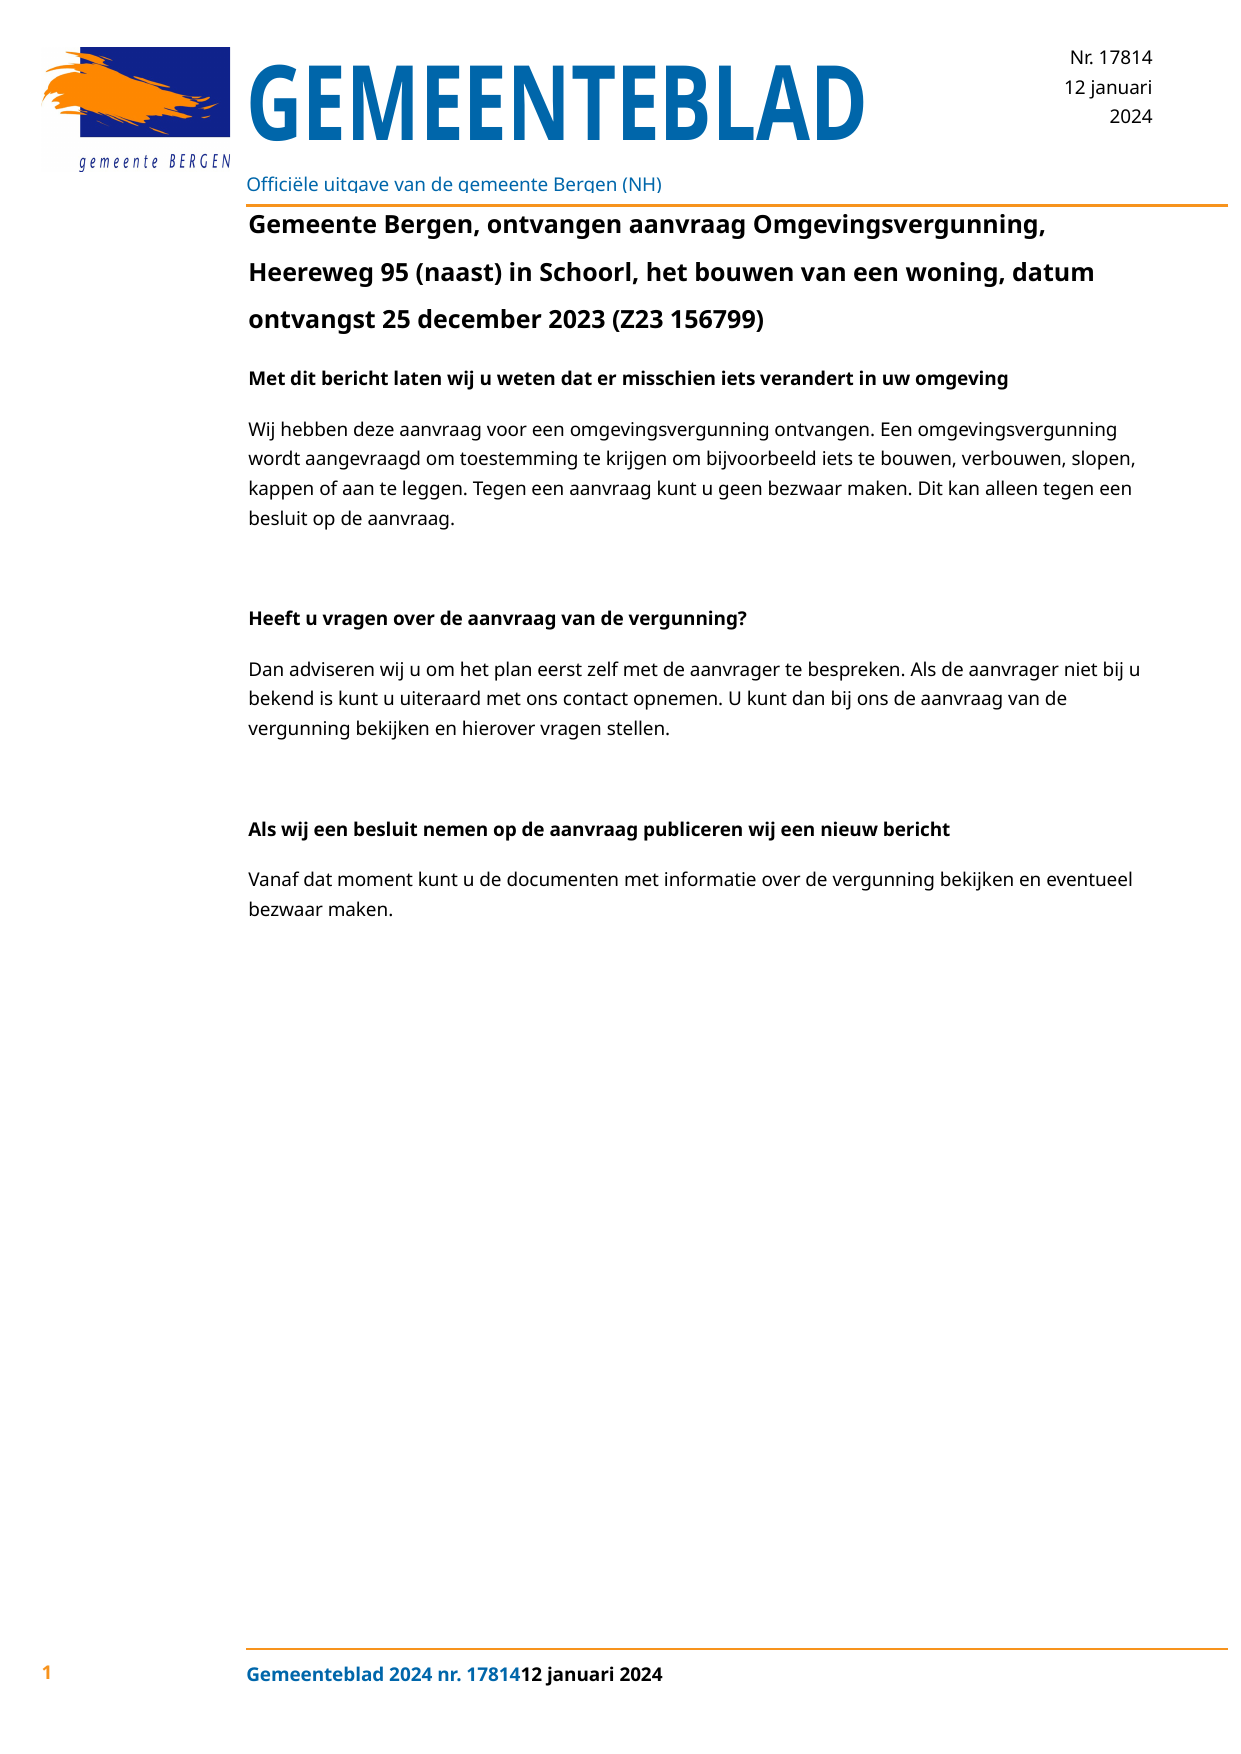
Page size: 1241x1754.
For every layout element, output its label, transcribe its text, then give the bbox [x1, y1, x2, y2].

text Vanaf dat moment kunt u de documenten met informatie over de vergunning bekijken en eventueel bezwaar maken. [248, 866, 1152, 922]
text Met dit bericht laten wij u weten dat er misschien iets verandert in uw omgeving [248, 366, 1152, 391]
text Als wij een besluit nemen op de aanvraag publiceren wij een nieuw bericht [248, 816, 1152, 842]
picture [41, 47, 231, 172]
text Heeft u vragen over de aanvraag van de vergunning? [248, 606, 1152, 631]
text Dan adviseren wij u om het plan eerst zelf met de aanvrager te bespreken. Als de aanvrager niet bij u bekend is kunt u uiteraard met ons contact opnemen. U kunt dan bij ons de aanvraag van de vergunning bekijken en hierover vragen stellen. [248, 656, 1152, 741]
text Gemeente Bergen, ontvangen aanvraag Omgevingsvergunning, Heereweg 95 (naast) in Schoorl, het bouwen van een woning, datum ontvangst 25 december 2023 (Z23 156799) [248, 207, 1152, 336]
text Wij hebben deze aanvraag voor een omgevingsvergunning ontvangen. Een omgevingsvergunning wordt aangevraagd om toestemming te krijgen om bijvoorbeeld iets te bouwen, verbouwen, slopen, kappen of aan te leggen. Tegen een aanvraag kunt u geen bezwaar maken. Dit kan alleen tegen een besluit op de aanvraag. [248, 416, 1152, 530]
